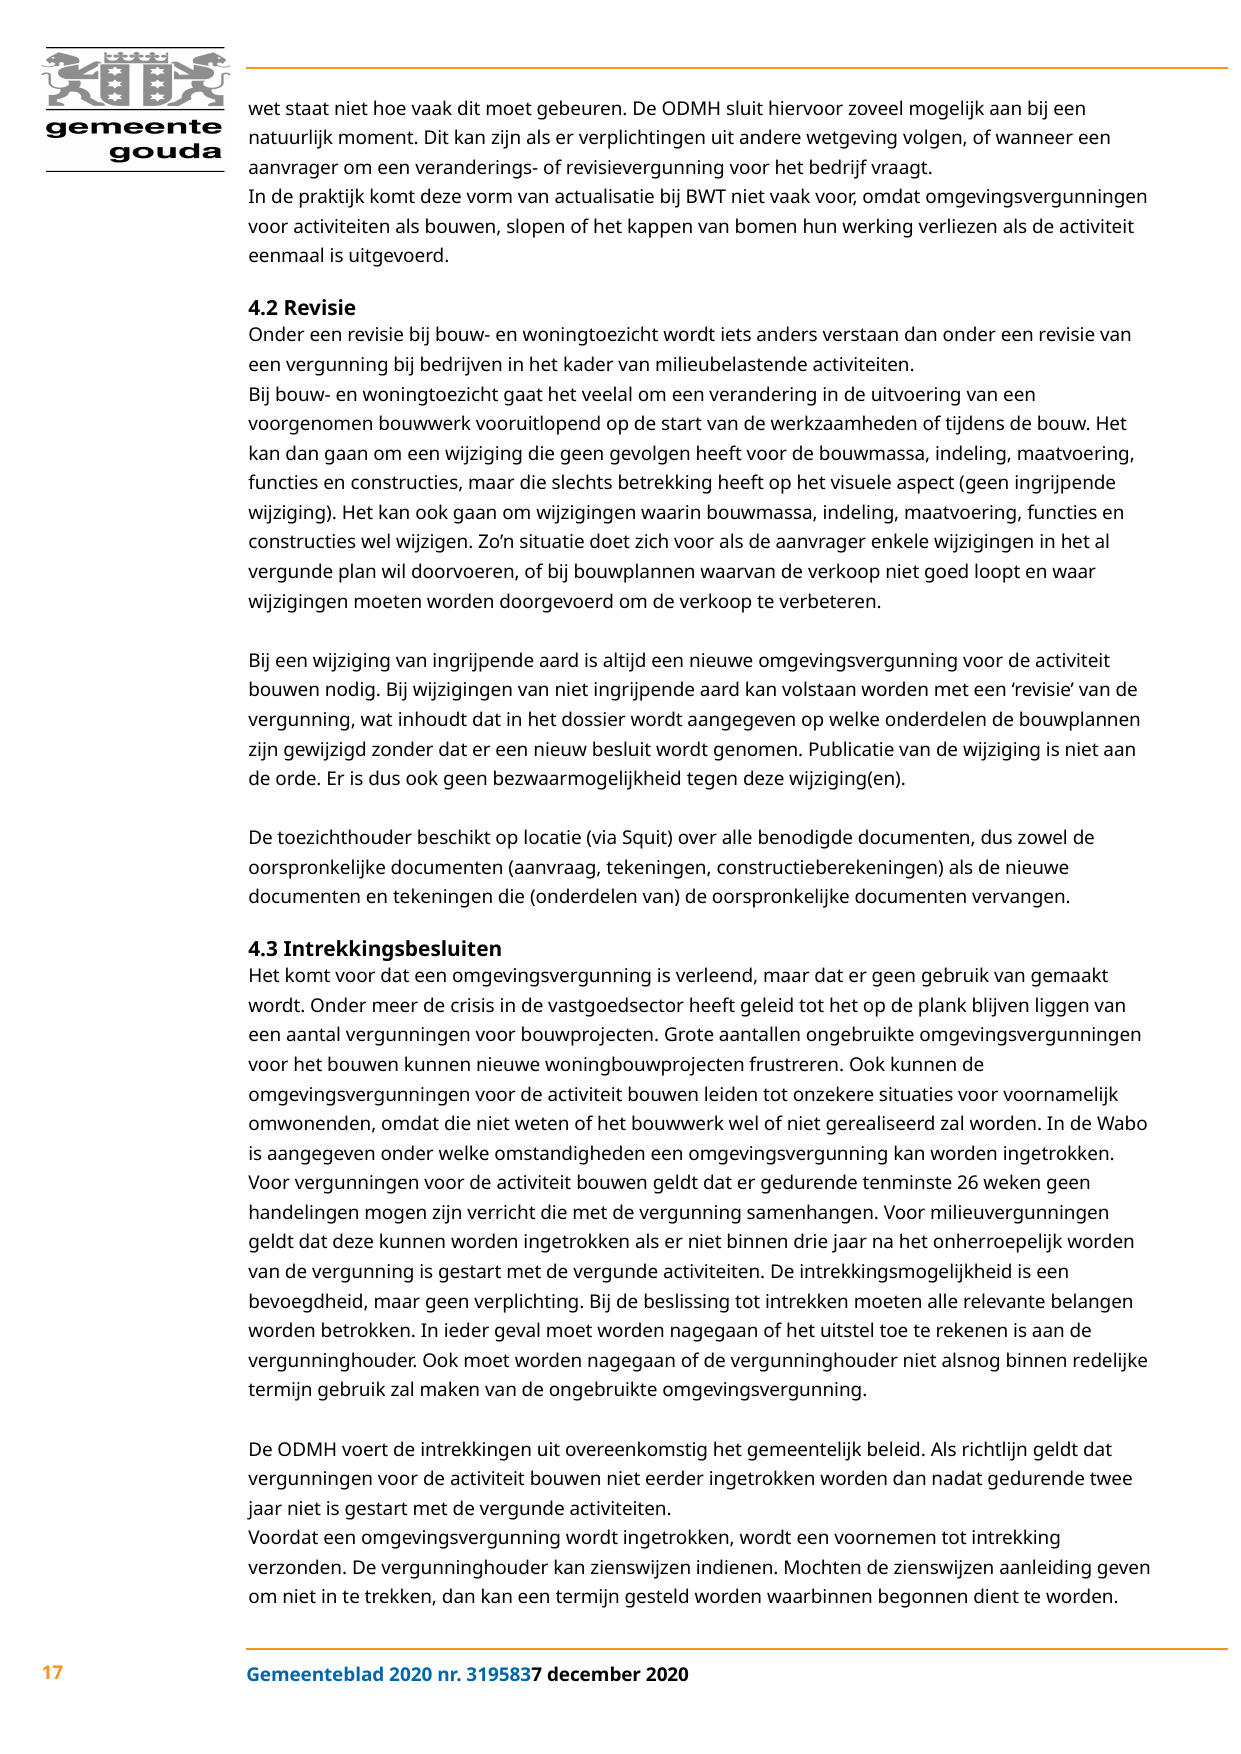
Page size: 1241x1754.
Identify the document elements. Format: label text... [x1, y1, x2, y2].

text Bij een wijziging van ingrijpende aard is altijd een nieuwe omgevingsvergunning voor de activiteit bouwen nodig. Bij wijzigingen van niet ingrijpende aard kan volstaan worden met een ‘revisie’ van de vergunning, wat inhoudt dat in het dossier wordt aangegeven op welke onderdelen de bouwplannen zijn gewijzigd zonder dat er een nieuw besluit wordt genomen. Publicatie van de wijziging is niet aan de orde. Er is dus ook geen bezwaarmogelijkheid tegen deze wijziging(en). [248, 647, 1152, 791]
picture [41, 47, 231, 172]
text Bij bouw- en woningtoezicht gaat het veelal om een verandering in de uitvoering van een voorgenomen bouwwerk vooruitlopend op de start van de werkzaamheden of tijdens de bouw. Het kan dan gaan om een wijziging die geen gevolgen heeft voor de bouwmassa, indeling, maatvoering, functies en constructies, maar die slechts betrekking heeft op het visuele aspect (geen ingrijpende wijziging). Het kan ook gaan om wijzigingen waarin bouwmassa, indeling, maatvoering, functies en constructies wel wijzigen. Zo’n situatie doet zich voor als de aanvrager enkele wijzigingen in het al vergunde plan wil doorvoeren, of bij bouwplannen waarvan de verkoop niet goed loopt en waar wijzigingen moeten worden doorgevoerd om de verkoop te verbeteren. [248, 381, 1152, 613]
text Onder een revisie bij bouw- en woningtoezicht wordt iets anders verstaan dan onder een revisie van een vergunning bij bedrijven in het kader van milieubelastende activiteiten. [248, 322, 1152, 377]
text Het komt voor dat een omgevingsvergunning is verleend, maar dat er geen gebruik van gemaakt wordt. Onder meer de crisis in de vastgoedsector heeft geleid tot het op de plank blijven liggen van een aantal vergunningen voor bouwprojecten. Grote aantallen ongebruikte omgevingsvergunningen voor het bouwen kunnen nieuwe woningbouwprojecten frustreren. Ook kunnen de omgevingsvergunningen voor de activiteit bouwen leiden tot onzekere situaties voor voornamelijk omwonenden, omdat die niet weten of het bouwwerk wel of niet gerealiseerd zal worden. In de Wabo is aangegeven onder welke omstandigheden een omgevingsvergunning kan worden ingetrokken. Voor vergunningen voor de activiteit bouwen geldt dat er gedurende tenminste 26 weken geen handelingen mogen zijn verricht die met de vergunning samenhangen. Voor milieuvergunningen geldt dat deze kunnen worden ingetrokken als er niet binnen drie jaar na het onherroepelijk worden van de vergunning is gestart met de vergunde activiteiten. De intrekkingsmogelijkheid is een bevoegdheid, maar geen verplichting. Bij de beslissing tot intrekken moeten alle relevante belangen worden betrokken. In ieder geval moet worden nagegaan of het uitstel toe te rekenen is aan de vergunninghouder. Ook moet worden nagegaan of de vergunninghouder niet alsnog binnen redelijke termijn gebruik zal maken van de ongebruikte omgevingsvergunning. [248, 962, 1152, 1402]
text Voordat een omgevingsvergunning wordt ingetrokken, wordt een voornemen tot intrekking verzonden. De vergunninghouder kan zienswijzen indienen. Mochten de zienswijzen aanleiding geven om niet in te trekken, dan kan een termijn gesteld worden waarbinnen begonnen dient te worden. [248, 1524, 1152, 1609]
text wet staat niet hoe vaak dit moet gebeuren. De ODMH sluit hiervoor zoveel mogelijk aan bij een natuurlijk moment. Dit kan zijn als er verplichtingen uit andere wetgeving volgen, of wanneer een aanvrager om een veranderings- of revisievergunning voor het bedrijf vraagt. [248, 95, 1152, 180]
text De toezichthouder beschikt op locatie (via Squit) over alle benodigde documenten, dus zowel de oorspronkelijke documenten (aanvraag, tekeningen, constructieberekeningen) als de nieuwe documenten en tekeningen die (onderdelen van) de oorspronkelijke documenten vervangen. [248, 824, 1152, 909]
text In de praktijk komt deze vorm van actualisatie bij BWT niet vaak voor, omdat omgevingsvergunningen voor activiteiten als bouwen, slopen of het kappen van bomen hun werking verliezen als de activiteit eenmaal is uitgevoerd. [248, 183, 1152, 268]
text 4.3 Intrekkingsbesluiten [248, 934, 1152, 962]
text 4.2 Revisie [248, 293, 1152, 322]
text De ODMH voert de intrekkingen uit overeenkomstig het gemeentelijk beleid. Als richtlijn geldt dat vergunningen voor de activiteit bouwen niet eerder ingetrokken worden dan nadat gedurende twee jaar niet is gestart met de vergunde activiteiten. [248, 1436, 1152, 1521]
